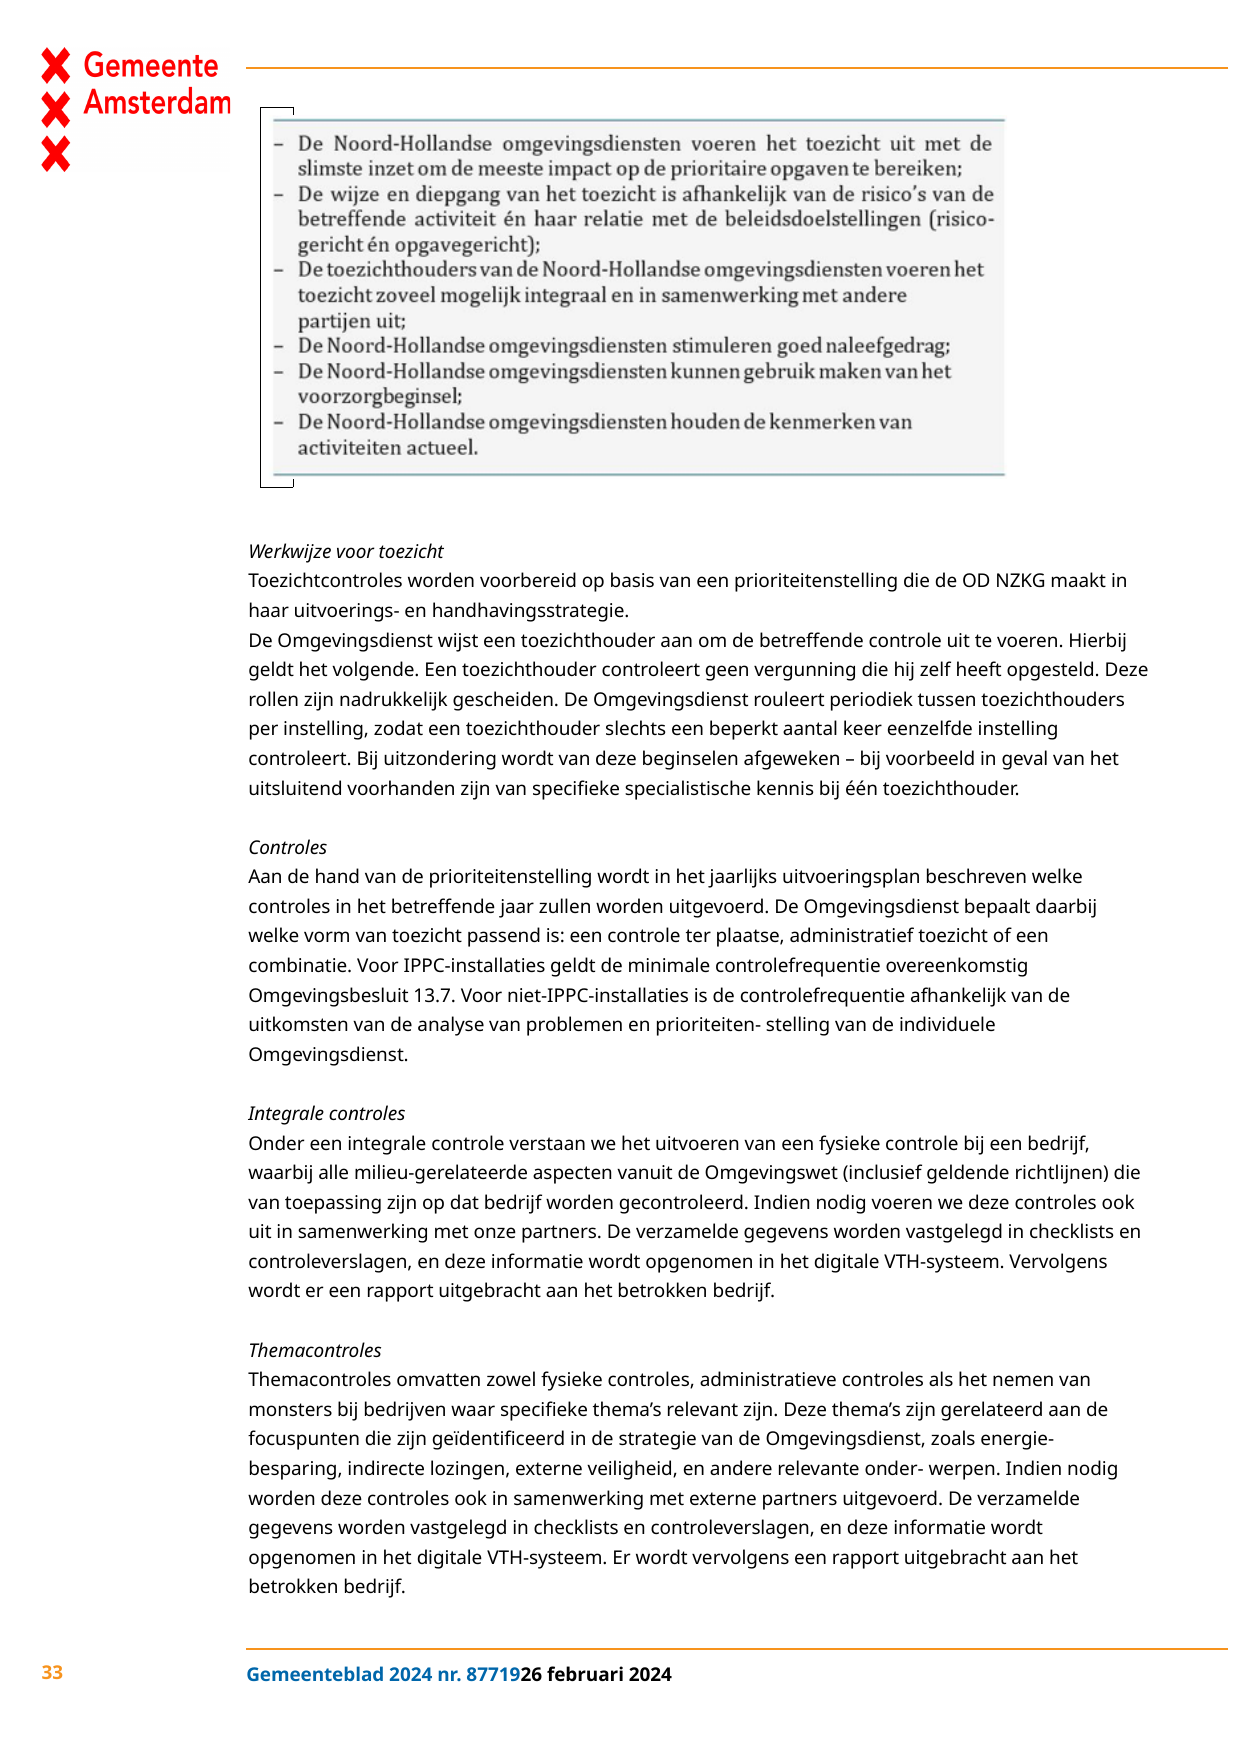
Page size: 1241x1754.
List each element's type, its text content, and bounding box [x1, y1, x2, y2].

picture [41, 47, 231, 172]
text Integrale controles [248, 1100, 1152, 1126]
text Themacontroles omvatten zowel fysieke controles, administratieve controles als het nemen van monsters bij bedrijven waar specifieke thema’s relevant zijn. Deze thema’s zijn gerelateerd aan de focuspunten die zijn geïdentificeerd in de strategie van de Omgevingsdienst, zoals energie- besparing, indirecte lozingen, externe veiligheid, en andere relevante onder- werpen. Indien nodig worden deze controles ook in samenwerking met externe partners uitgevoerd. De verzamelde gegevens worden vastgelegd in checklists en controleverslagen, en deze informatie wordt opgenomen in het digitale VTH-systeem. Er wordt vervolgens een rapport uitgebracht aan het betrokken bedrijf. [248, 1366, 1152, 1599]
text Toezichtcontroles worden voorbereid op basis van een prioriteitenstelling die de OD NZKG maakt in haar uitvoerings- en handhavingsstrategie. [248, 568, 1152, 623]
text Aan de hand van de prioriteitenstelling wordt in het jaarlijks uitvoeringsplan beschreven welke controles in het betreffende jaar zullen worden uitgevoerd. De Omgevingsdienst bepaalt daarbij welke vorm van toezicht passend is: een controle ter plaatse, administratief toezicht of een combinatie. Voor IPPC-installaties geldt de minimale controlefrequentie overeenkomstig Omgevingsbesluit 13.7. Voor niet-IPPC-installaties is de controlefrequentie afhankelijk van de uitkomsten van de analyse van problemen en prioriteiten- stelling van de individuele Omgevingsdienst. [248, 863, 1152, 1067]
text Werkwijze voor toezicht [248, 538, 1152, 564]
text Controles [248, 834, 1152, 860]
picture [268, 115, 1008, 479]
text De Omgevingsdienst wijst een toezichthouder aan om de betreffende controle uit te voeren. Hierbij geldt het volgende. Een toezichthouder controleert geen vergunning die hij zelf heeft opgesteld. Deze rollen zijn nadrukkelijk gescheiden. De Omgevingsdienst rouleert periodiek tussen toezichthouders per instelling, zodat een toezichthouder slechts een beperkt aantal keer eenzelfde instelling controleert. Bij uitzondering wordt van deze beginselen afgeweken – bij voorbeeld in geval van het uitsluitend voorhanden zijn van specifieke specialistische kennis bij één toezichthouder. [248, 627, 1152, 801]
text Onder een integrale controle verstaan we het uitvoeren van een fysieke controle bij een bedrijf, waarbij alle milieu-gerelateerde aspecten vanuit de Omgevingswet (inclusief geldende richtlijnen) die van toepassing zijn op dat bedrijf worden gecontroleerd. Indien nodig voeren we deze controles ook uit in samenwerking met onze partners. De verzamelde gegevens worden vastgelegd in checklists en controleverslagen, en deze informatie wordt opgenomen in het digitale VTH-systeem. Vervolgens wordt er een rapport uitgebracht aan het betrokken bedrijf. [248, 1130, 1152, 1303]
text Themacontroles [248, 1337, 1152, 1363]
